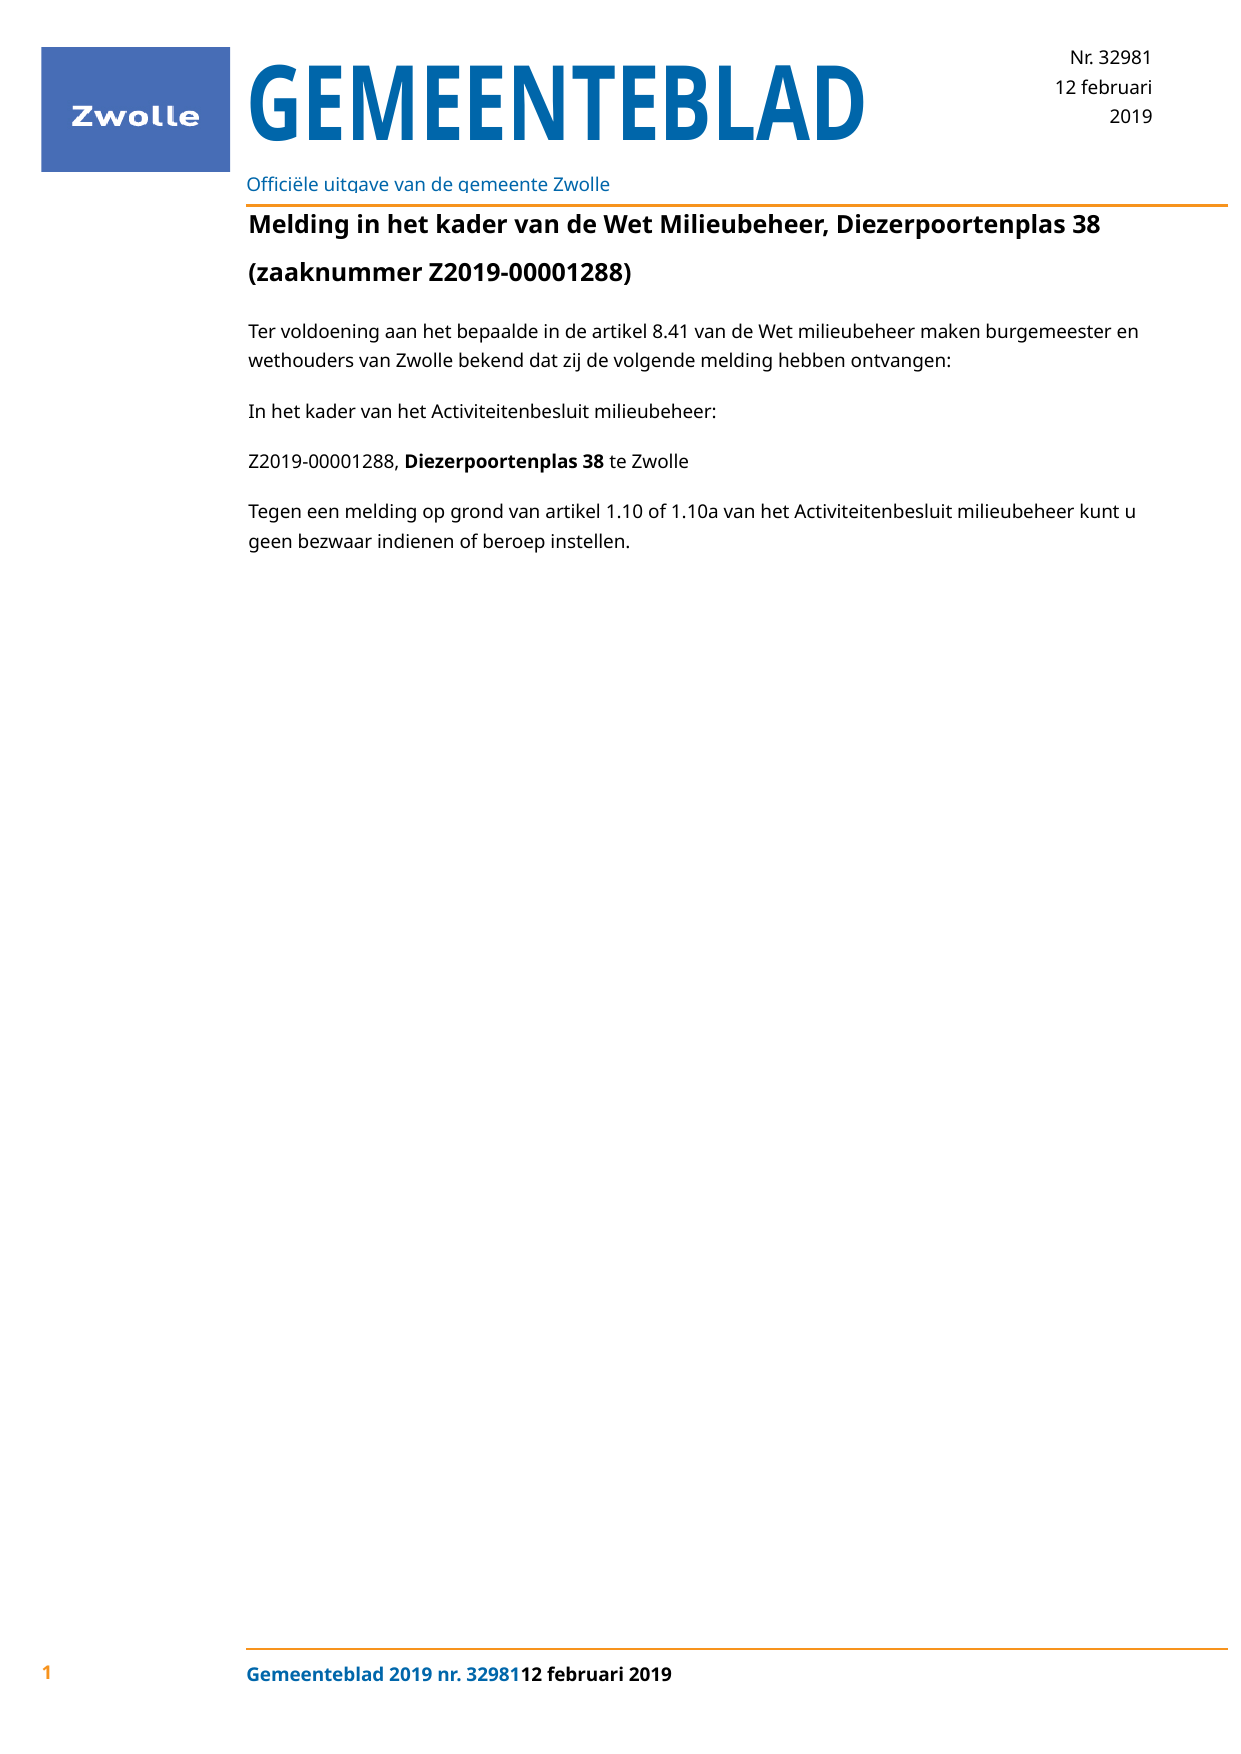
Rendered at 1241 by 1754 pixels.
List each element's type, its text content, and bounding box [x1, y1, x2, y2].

text Tegen een melding op grond van artikel 1.10 of 1.10a van het Activiteitenbesluit milieubeheer kunt u geen bezwaar indienen of beroep instellen. [248, 499, 1152, 554]
text In het kader van het Activiteitenbesluit milieubeheer: [248, 398, 1152, 424]
text Ter voldoening aan het bepaalde in de artikel 8.41 van de Wet milieubeheer maken burgemeester en wethouders van Zwolle bekend dat zij de volgende melding hebben ontvangen: [248, 318, 1152, 373]
picture [41, 47, 231, 172]
text Z2019-00001288, Diezerpoortenplas 38 te Zwolle [248, 448, 1152, 474]
text Melding in het kader van de Wet Milieubeheer, Diezerpoortenplas 38 (zaaknummer Z2019-00001288) [248, 207, 1152, 288]
